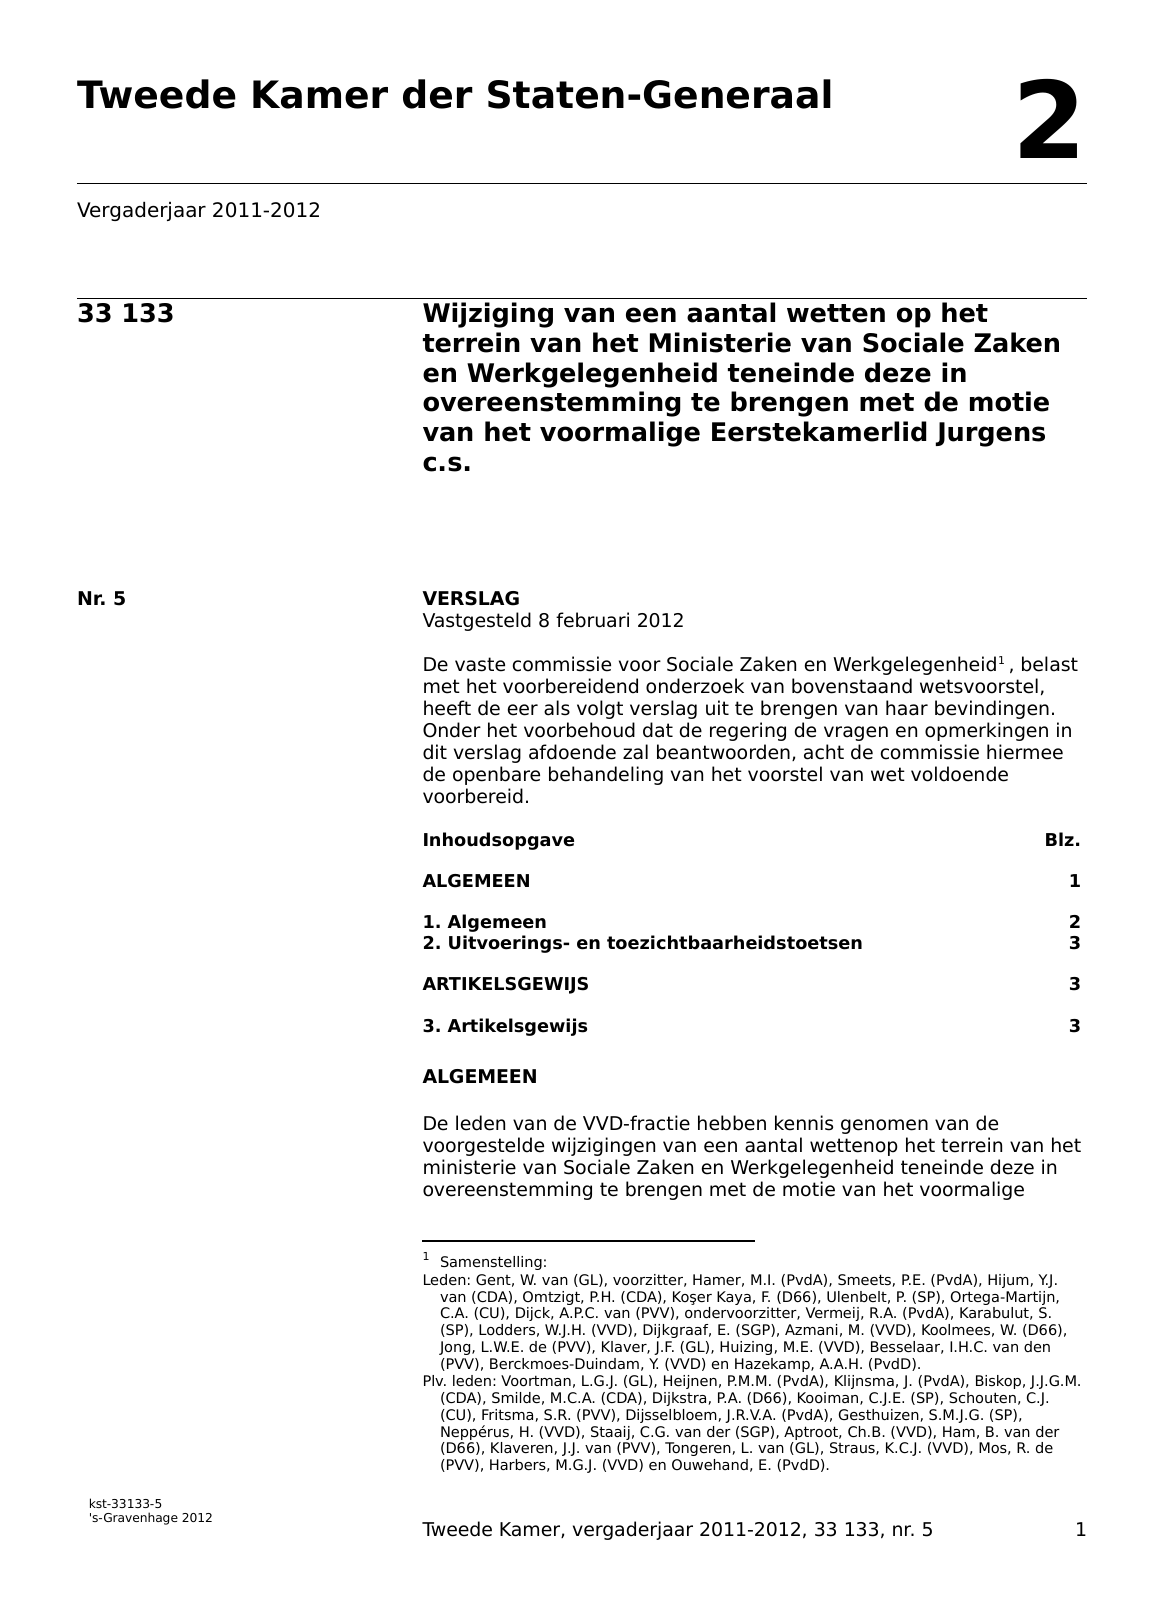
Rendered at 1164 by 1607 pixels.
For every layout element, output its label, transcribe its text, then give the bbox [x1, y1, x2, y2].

subtitle ALGEMEEN [422, 1066, 1087, 1088]
table_cell [422, 892, 1013, 912]
table_cell 3 [1013, 1016, 1087, 1036]
table_header Blz. [1013, 830, 1087, 851]
table_cell [422, 995, 1013, 1016]
text Samenstelling: [422, 1250, 1087, 1272]
table_cell [1013, 954, 1087, 974]
text Onder het voorbehoud dat de regering de vragen en opmerkingen in dit verslag afdoende zal beantwoorden, acht de commissie hiermee de openbare behandeling van het voorstel van wet voldoende voorbereid. [422, 720, 1087, 808]
table_header Inhoudsopgave [422, 830, 1013, 851]
text De vaste commissie voor Sociale Zaken en Werkgelegenheid, belast met het voorbereidend onderzoek van bovenstaand wetsvoorstel, heeft de eer als volgt verslag uit te brengen van haar bevindingen. [422, 654, 1087, 720]
table_cell 3. Artikelsgewijs [422, 1016, 1013, 1036]
table_cell [422, 851, 1013, 871]
text De leden van de VVD-fractie hebben kennis genomen van de voorgestelde wijzigingen van een aantal wettenop het terrein van het ministerie van Sociale Zaken en Werkgelegenheid teneinde deze in overeenstemming te brengen met de motie van het voormalige [422, 1113, 1087, 1201]
table_cell [1013, 851, 1087, 871]
text Plv. leden: Voortman, L.G.J. (GL), Heijnen, P.M.M. (PvdA), Klijnsma, J. (PvdA), Biskop, J.J.G.M. (CDA), Smilde, M.C.A. (CDA), Dijkstra, P.A. (D66), Kooiman, C.J.E. (SP), Schouten, C.J. (CU), Fritsma, S.R. (PVV), Dijsselbloem, J.R.V.A. (PvdA), Gesthuizen, S.M.J.G. (SP), Neppérus, H. (VVD), Staaij, C.G. van der (SGP), Aptroot, Ch.B. (VVD), Ham, B. van der (D66), Klaveren, J.J. van (PVV), Tongeren, L. van (GL), Straus, K.C.J. (VVD), Mos, R. de (PVV), Harbers, M.G.J. (VVD) en Ouwehand, E. (PvdD). [422, 1373, 1087, 1474]
table_cell Vergaderjaar 2011-2012 [77, 184, 1087, 298]
table_cell 3 [1013, 974, 1087, 995]
table_cell [1013, 892, 1087, 912]
table_cell [422, 954, 1013, 974]
table_cell ALGEMEEN [422, 871, 1013, 892]
text 's-Gravenhage 2012 [88, 1511, 323, 1525]
table_cell 3 [1013, 933, 1087, 954]
table_cell 1 [1013, 871, 1087, 892]
text Vastgesteld 8 februari 2012 [422, 610, 1087, 632]
table_header 2 [886, 59, 1087, 183]
table_cell ARTIKELSGEWIJS [422, 974, 1013, 995]
table_cell 1. Algemeen [422, 913, 1013, 933]
table_cell 2 [1013, 913, 1087, 933]
table_cell 2. Uitvoerings- en toezichtbaarheidstoetsen [422, 933, 1013, 954]
text kst-33133-5 [88, 1497, 323, 1511]
subtitle 33 133 Wijziging van een aantal wetten op het terrein van het Ministerie van Sociale Zaken en Werkgelegenheid teneinde deze in overeenstemming te brengen met de motie van het voormalige Eerstekamerlid Jurgens c.s. [77, 299, 1087, 477]
text Leden: Gent, W. van (GL), voorzitter, Hamer, M.I. (PvdA), Smeets, P.E. (PvdA), Hijum, Y.J. van (CDA), Omtzigt, P.H. (CDA), Koşer Kaya, F. (D66), Ulenbelt, P. (SP), Ortega-Martijn, C.A. (CU), Dijck, A.P.C. van (PVV), ondervoorzitter, Vermeij, R.A. (PvdA), Karabulut, S. (SP), Lodders, W.J.H. (VVD), Dijkgraaf, E. (SGP), Azmani, M. (VVD), Koolmees, W. (D66), Jong, L.W.E. de (PVV), Klaver, J.F. (GL), Huizing, M.E. (VVD), Besselaar, I.H.C. van den (PVV), Berckmoes-Duindam, Y. (VVD) en Hazekamp, A.A.H. (PvdD). [422, 1272, 1087, 1373]
table_cell [1013, 995, 1087, 1016]
table_header Tweede Kamer der Staten-Generaal [77, 59, 886, 183]
subtitle Nr. 5 VERSLAG [77, 588, 1087, 610]
